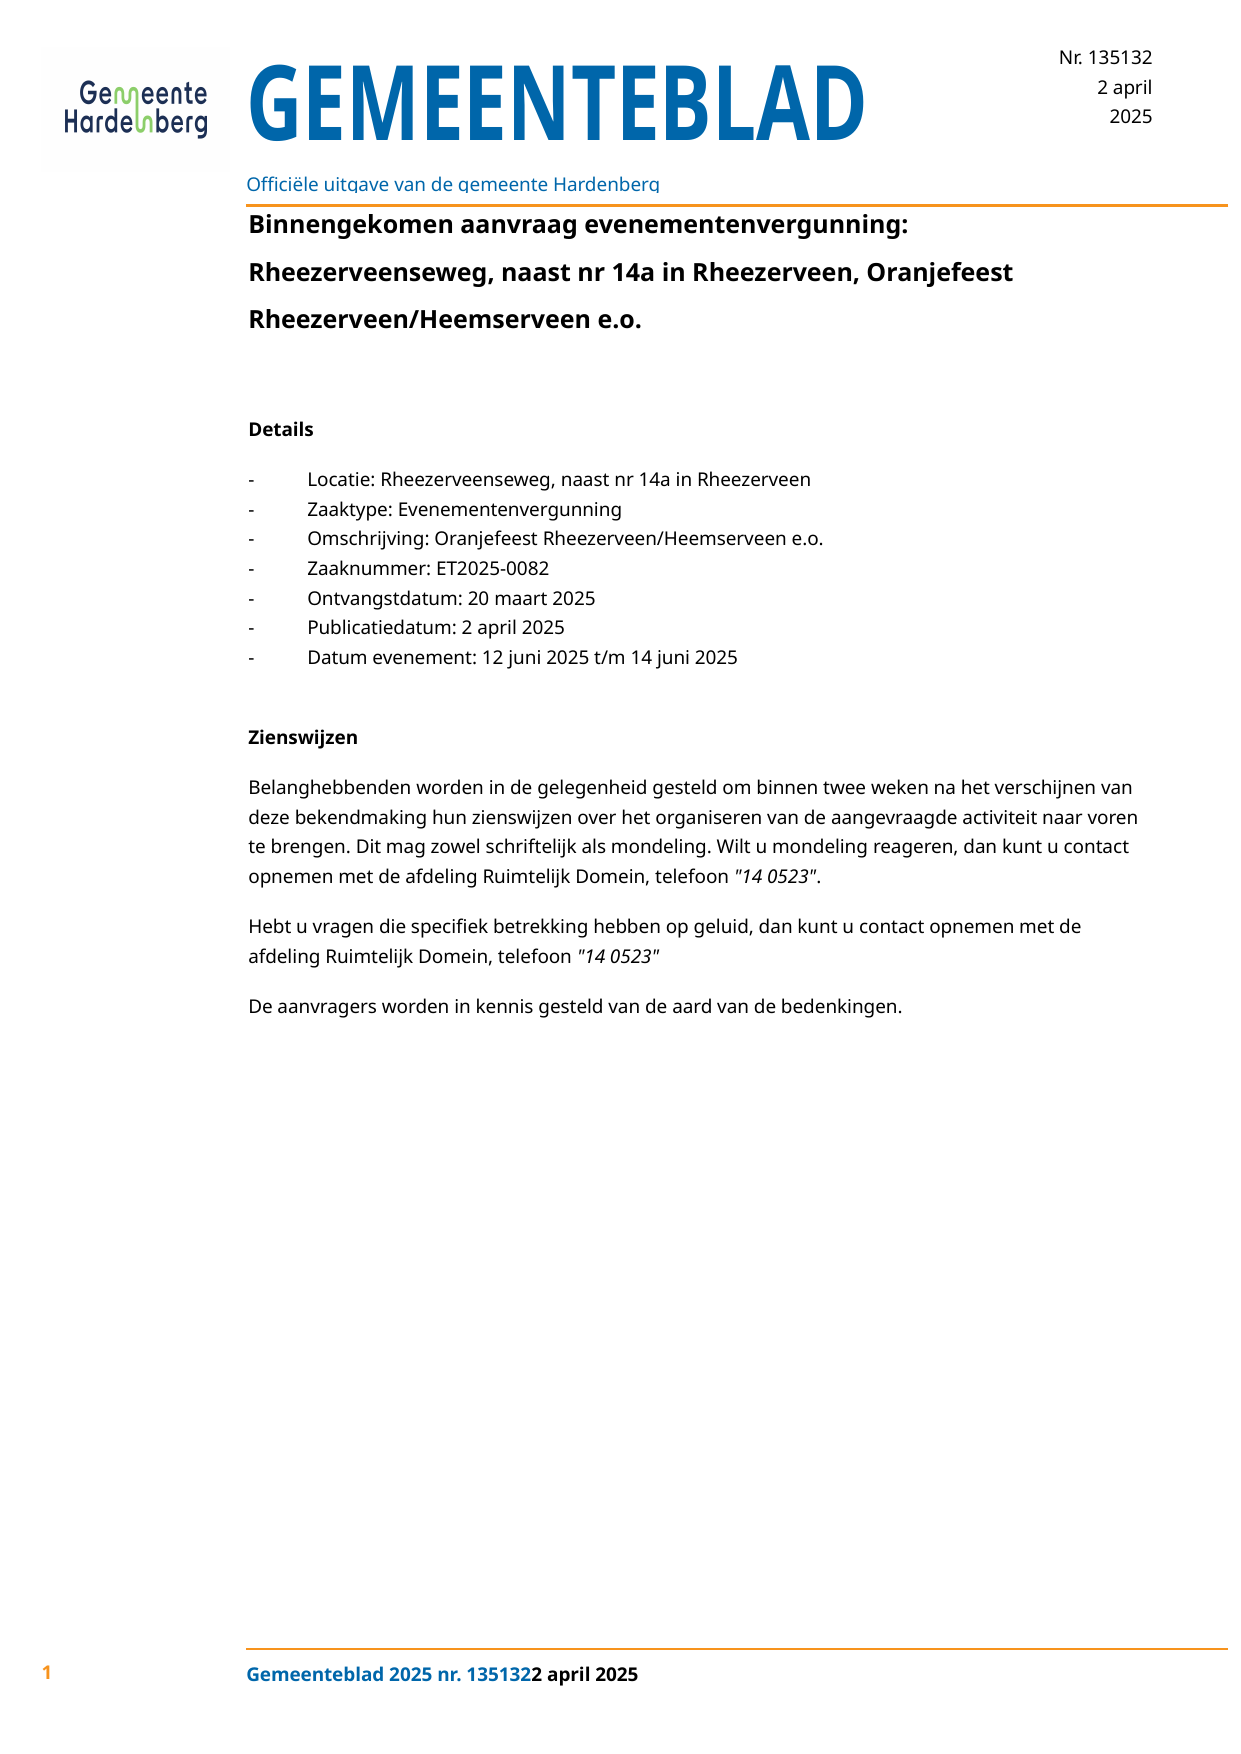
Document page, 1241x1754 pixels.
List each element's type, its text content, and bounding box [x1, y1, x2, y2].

text Binnengekomen aanvraag evenementenvergunning: Rheezerveenseweg, naast nr 14a in Rheezerveen, Oranjefeest Rheezerveen/Heemserveen e.o. [248, 207, 1152, 336]
text Hebt u vragen die specifiek betrekking hebben op geluid, dan kunt u contact opnemen met de afdeling Ruimtelijk Domein, telefoon "14 0523" [248, 913, 1152, 969]
picture [41, 47, 231, 172]
list Zaaktype: Evenementenvergunning [248, 496, 1152, 522]
text Zienswijzen [248, 724, 1152, 749]
text Details [248, 416, 1152, 442]
text De aanvragers worden in kennis gesteld van de aard van de bedenkingen. [248, 993, 1152, 1019]
list Ontvangstdatum: 20 maart 2025 [248, 585, 1152, 610]
list Locatie: Rheezerveenseweg, naast nr 14a in Rheezerveen [248, 466, 1152, 492]
list Publicatiedatum: 2 april 2025 [248, 614, 1152, 640]
text Belanghebbenden worden in de gelegenheid gesteld om binnen twee weken na het verschijnen van deze bekendmaking hun zienswijzen over het organiseren van de aangevraagde activiteit naar voren te brengen. Dit mag zowel schriftelijk als mondeling. Wilt u mondeling reageren, dan kunt u contact opnemen met de afdeling Ruimtelijk Domein, telefoon "14 0523". [248, 774, 1152, 889]
list Datum evenement: 12 juni 2025 t/m 14 juni 2025 [248, 644, 1152, 669]
list Zaaknummer: ET2025-0082 [248, 555, 1152, 581]
list Omschrijving: Oranjefeest Rheezerveen/Heemserveen e.o. [248, 526, 1152, 551]
